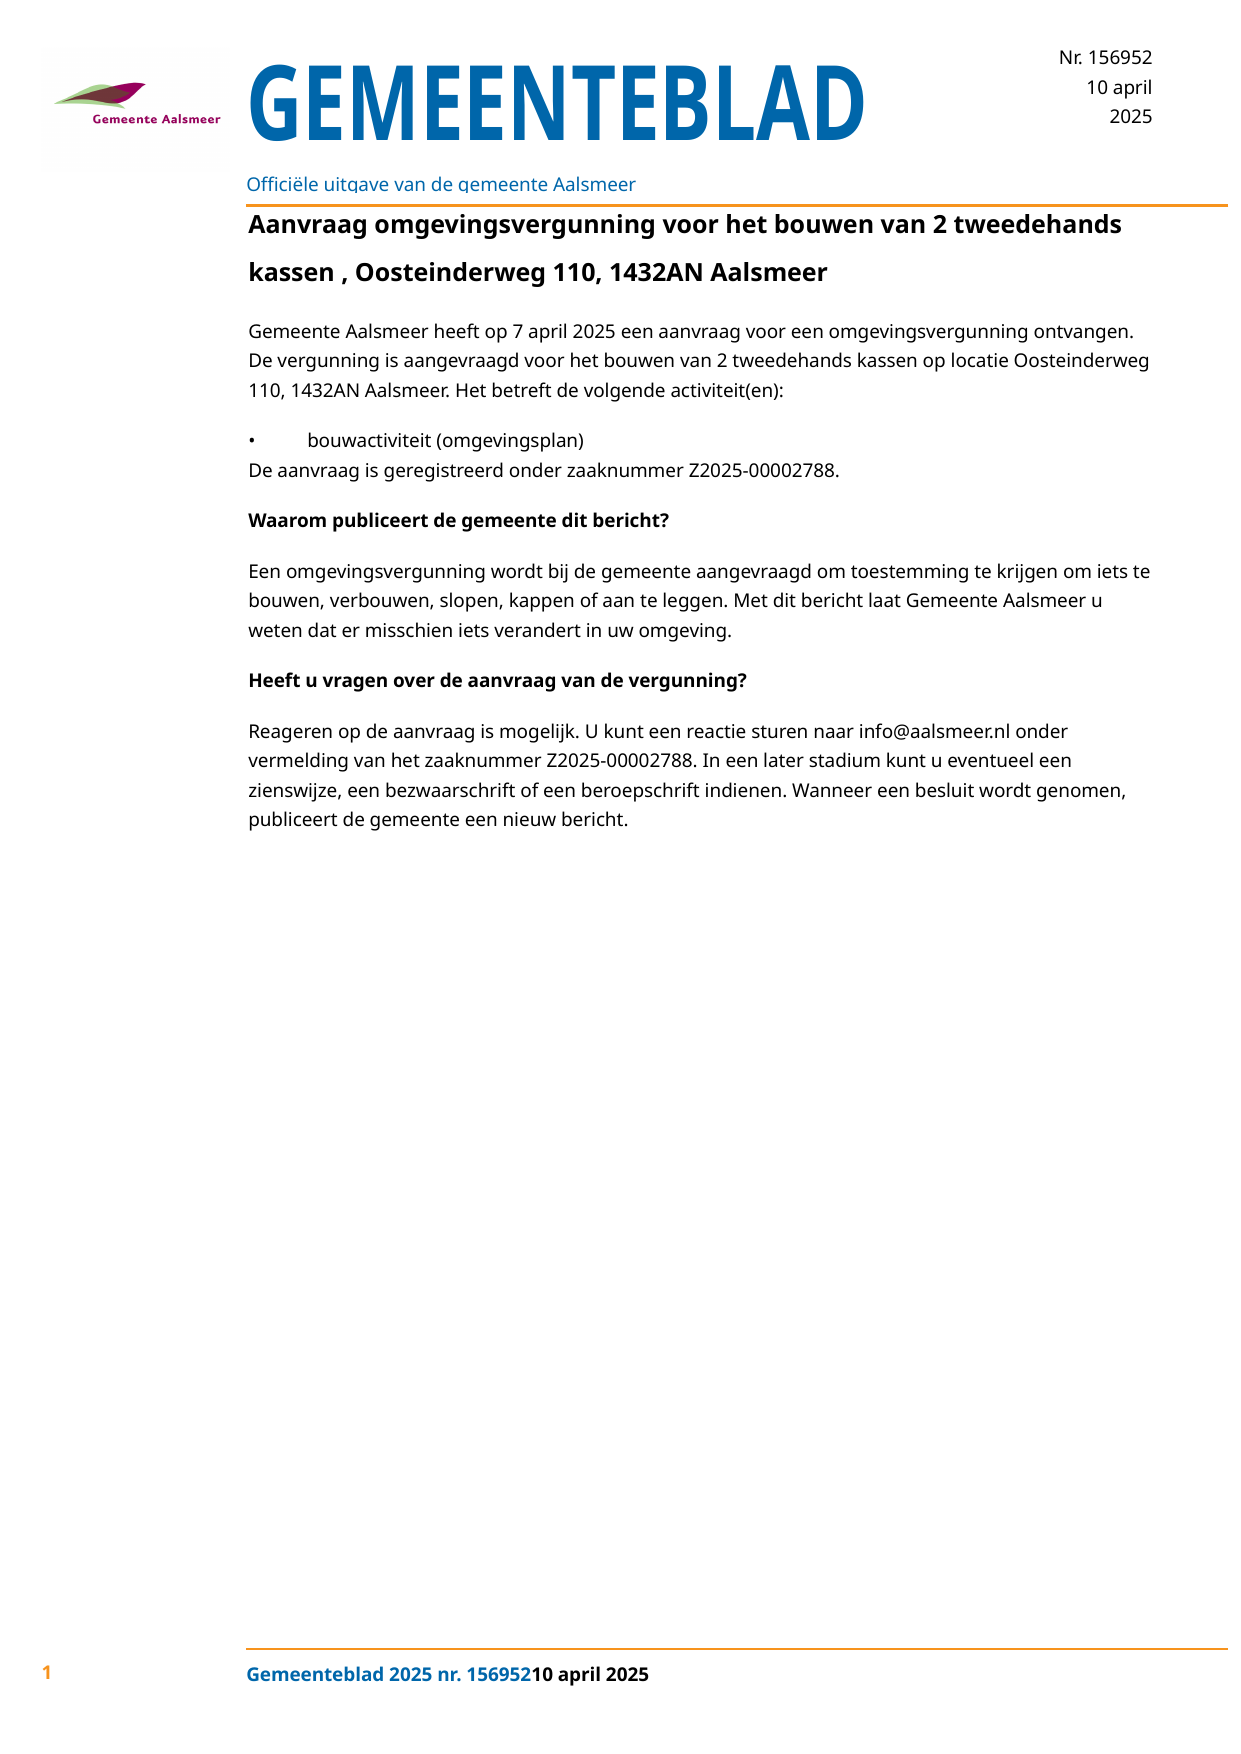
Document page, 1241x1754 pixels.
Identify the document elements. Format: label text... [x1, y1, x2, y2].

text De aanvraag is geregistreerd onder zaaknummer Z2025-00002788. [248, 457, 1152, 483]
text Gemeente Aalsmeer heeft op 7 april 2025 een aanvraag voor een omgevingsvergunning ontvangen. De vergunning is aangevraagd voor het bouwen van 2 tweedehands kassen op locatie Oosteinderweg 110, 1432AN Aalsmeer. Het betreft de volgende activiteit(en): [248, 318, 1152, 403]
text Aanvraag omgevingsvergunning voor het bouwen van 2 tweedehands kassen , Oosteinderweg 110, 1432AN Aalsmeer [248, 207, 1152, 288]
text Reageren op de aanvraag is mogelijk. U kunt een reactie sturen naar info@aalsmeer.nl onder vermelding van het zaaknummer Z2025-00002788. In een later stadium kunt u eventueel een zienswijze, een bezwaarschrift of een beroepschrift indienen. Wanneer een besluit wordt genomen, publiceert de gemeente een nieuw bericht. [248, 718, 1152, 832]
picture [41, 47, 231, 172]
text Waarom publiceert de gemeente dit bericht? [248, 507, 1152, 533]
list bouwactiviteit (omgevingsplan) [248, 427, 1152, 453]
text Een omgevingsvergunning wordt bij de gemeente aangevraagd om toestemming te krijgen om iets te bouwen, verbouwen, slopen, kappen of aan te leggen. Met dit bericht laat Gemeente Aalsmeer u weten dat er misschien iets verandert in uw omgeving. [248, 558, 1152, 643]
text Heeft u vragen over de aanvraag van de vergunning? [248, 667, 1152, 693]
